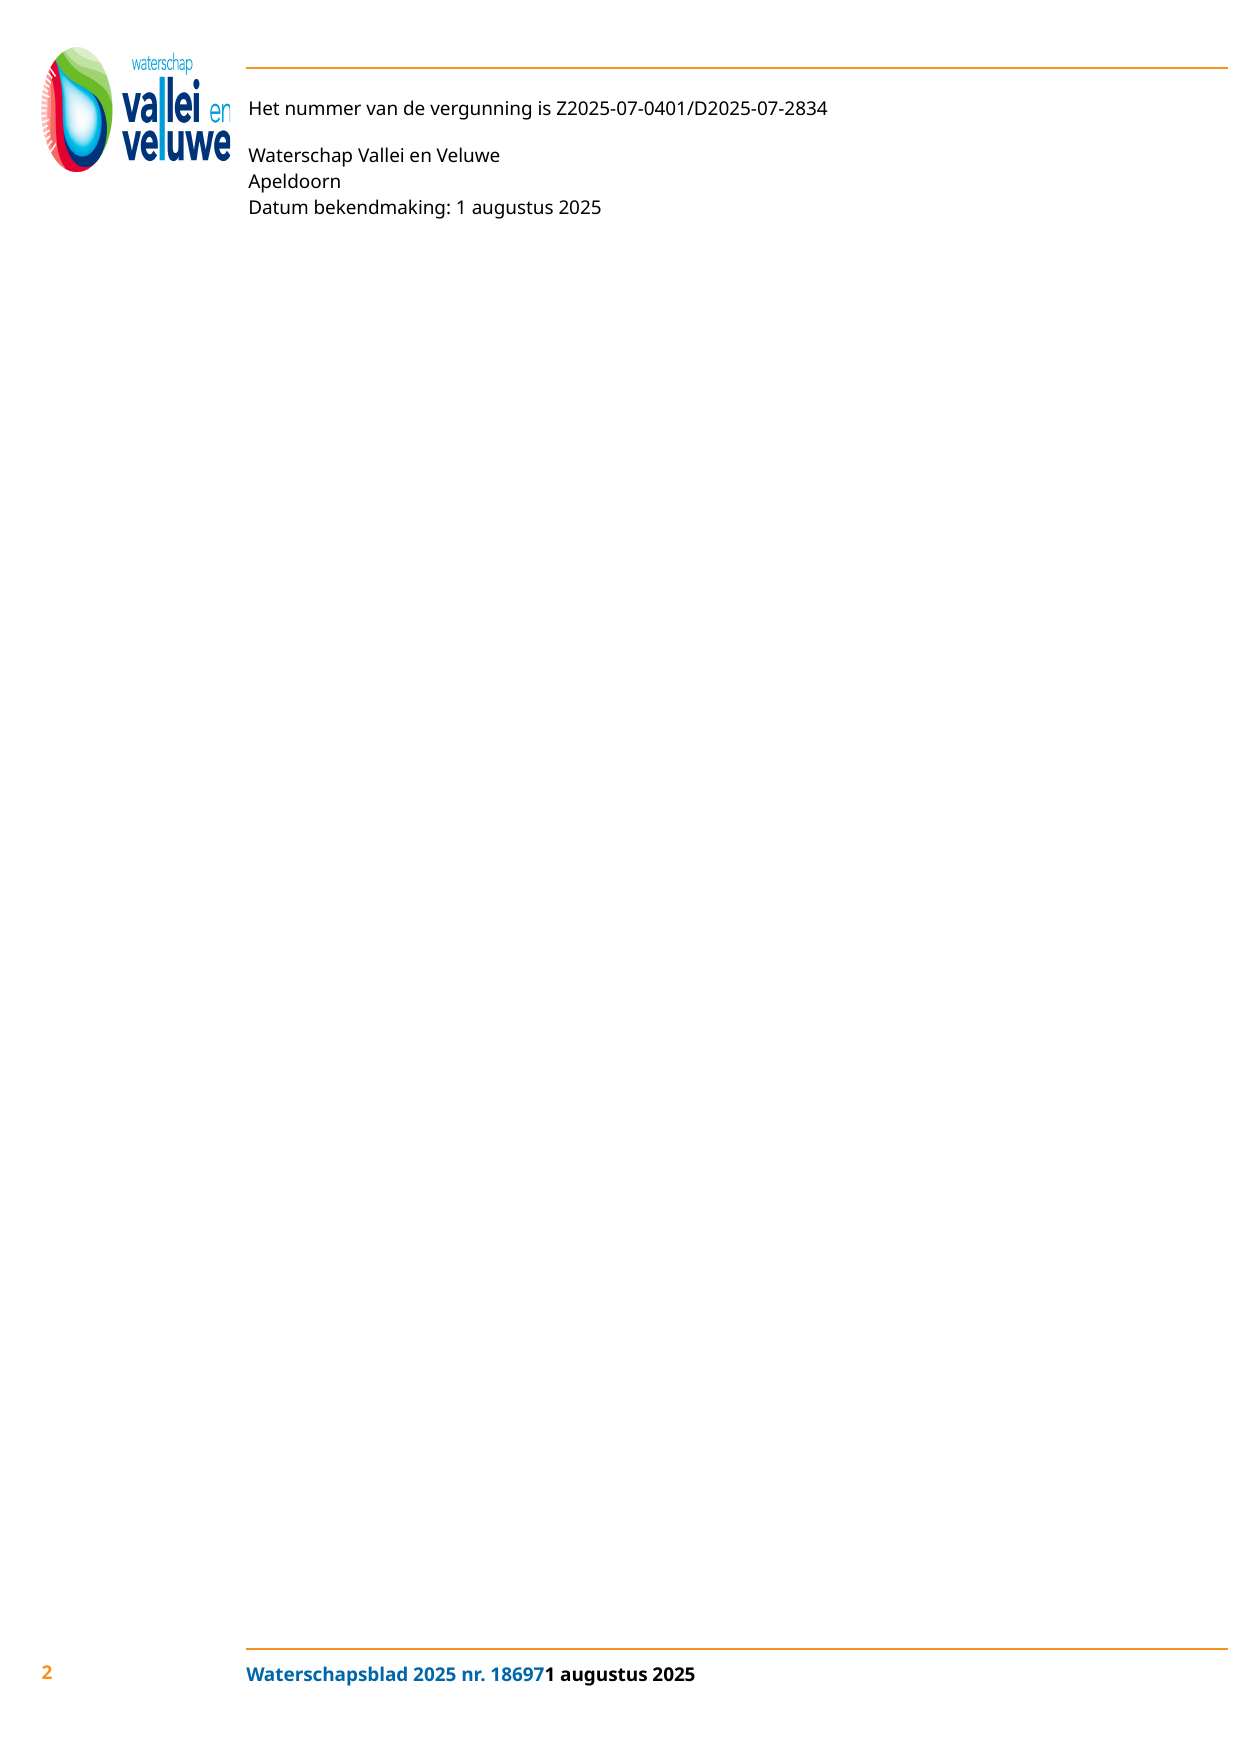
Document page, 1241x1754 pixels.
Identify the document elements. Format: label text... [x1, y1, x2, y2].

picture [41, 47, 231, 172]
text Datum bekendmaking: 1 augustus 2025 [248, 194, 1152, 220]
text Apeldoorn [248, 168, 1152, 194]
text Waterschap Vallei en Veluwe [248, 143, 1152, 168]
text Het nummer van de vergunning is Z2025-07-0401/D2025-07-2834 [248, 95, 1152, 121]
